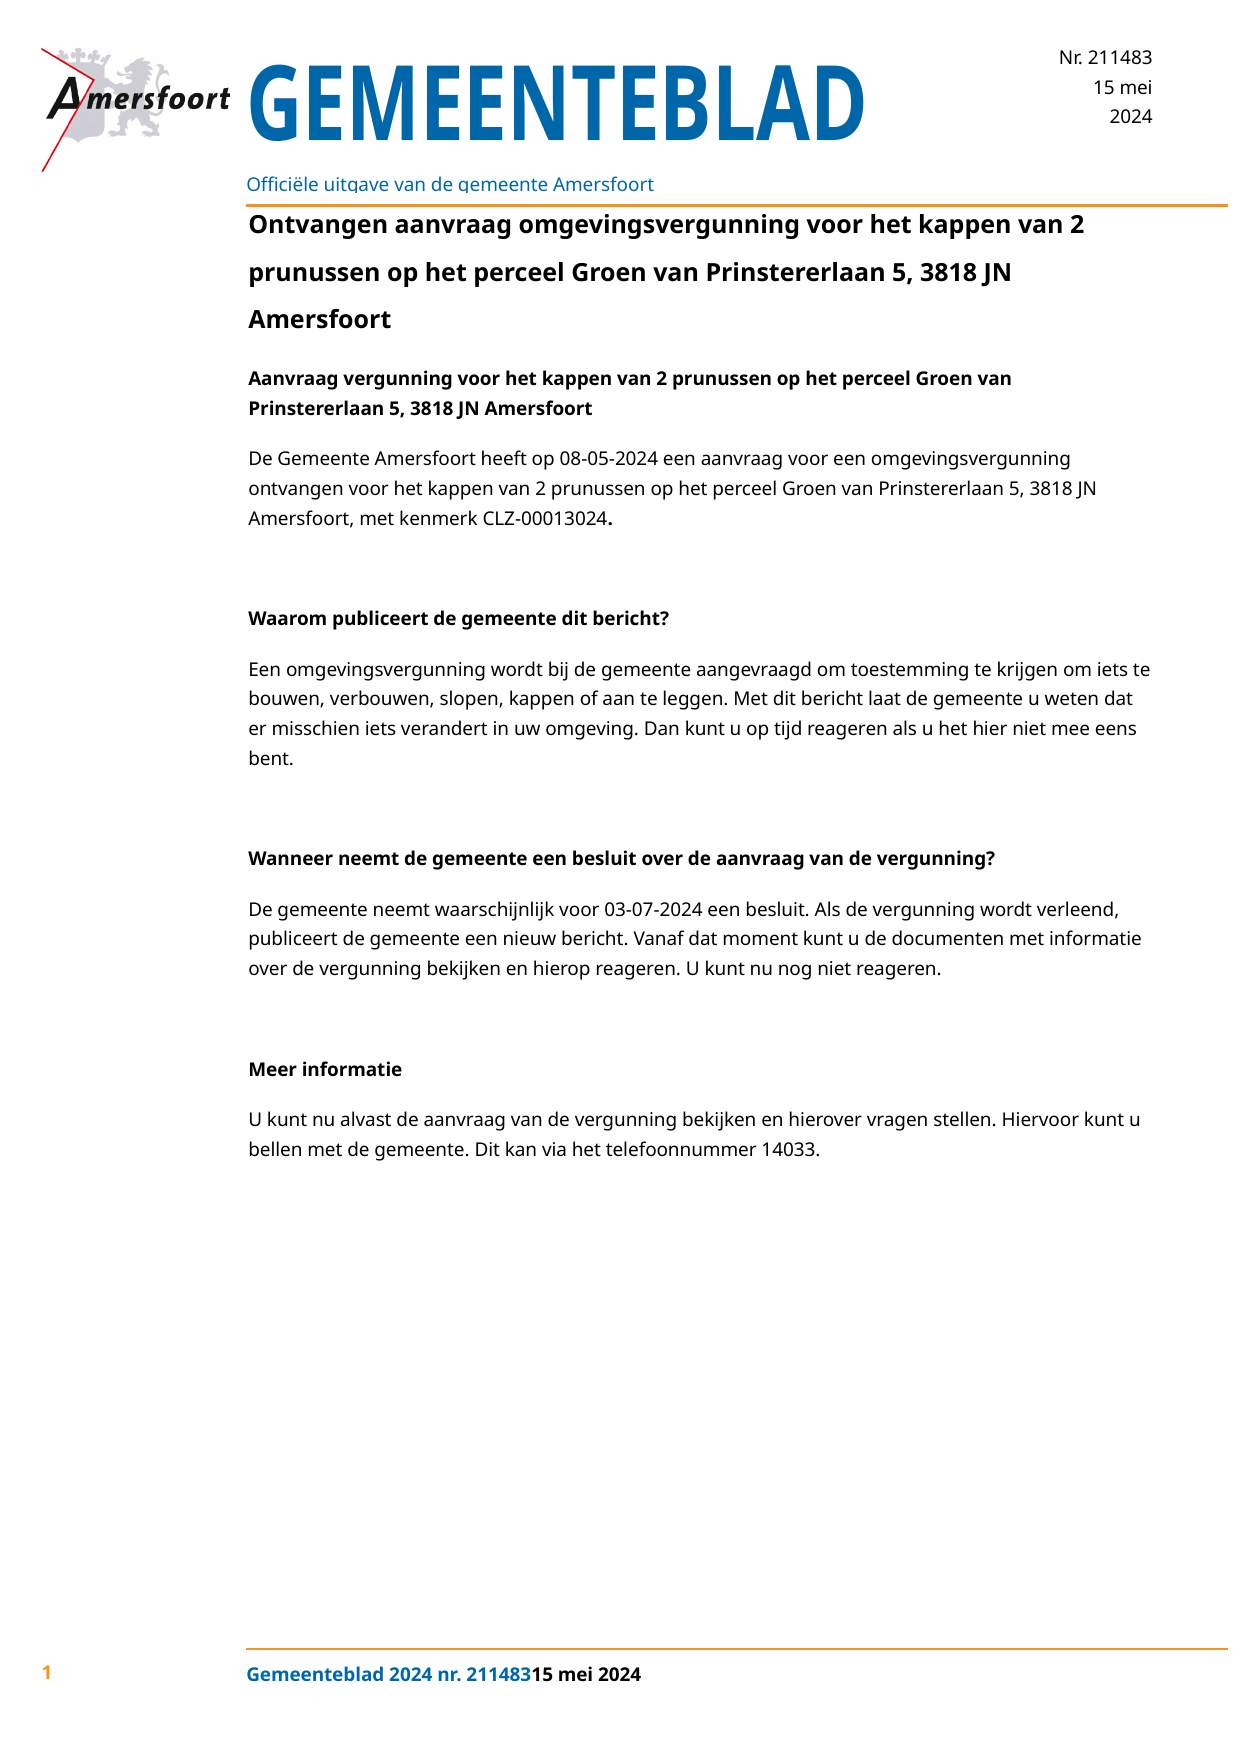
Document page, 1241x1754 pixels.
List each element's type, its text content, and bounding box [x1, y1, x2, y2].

text Aanvraag vergunning voor het kappen van 2 prunussen op het perceel Groen van Prinstererlaan 5, 3818 JN Amersfoort [248, 366, 1152, 421]
text Waarom publiceert de gemeente dit bericht? [248, 606, 1152, 631]
text Meer informatie [248, 1056, 1152, 1082]
text Een omgevingsvergunning wordt bij de gemeente aangevraagd om toestemming te krijgen om iets te bouwen, verbouwen, slopen, kappen of aan te leggen. Met dit bericht laat de gemeente u weten dat er misschien iets verandert in uw omgeving. Dan kunt u op tijd reageren als u het hier niet mee eens bent. [248, 656, 1152, 770]
text Wanneer neemt de gemeente een besluit over de aanvraag van de vergunning? [248, 846, 1152, 871]
text De Gemeente Amersfoort heeft op 08-05-2024 een aanvraag voor een omgevingsvergunning ontvangen voor het kappen van 2 prunussen op het perceel Groen van Prinstererlaan 5, 3818 JN Amersfoort, met kenmerk CLZ-00013024. [248, 446, 1152, 530]
picture [41, 47, 231, 172]
text U kunt nu alvast de aanvraag van de vergunning bekijken en hierover vragen stellen. Hiervoor kunt u bellen met de gemeente. Dit kan via het telefoonnummer 14033. [248, 1106, 1152, 1162]
text De gemeente neemt waarschijnlijk voor 03-07-2024 een besluit. Als de vergunning wordt verleend, publiceert de gemeente een nieuw bericht. Vanaf dat moment kunt u de documenten met informatie over de vergunning bekijken en hierop reageren. U kunt nu nog niet reageren. [248, 896, 1152, 981]
text Ontvangen aanvraag omgevingsvergunning voor het kappen van 2 prunussen op het perceel Groen van Prinstererlaan 5, 3818 JN Amersfoort [248, 207, 1152, 336]
